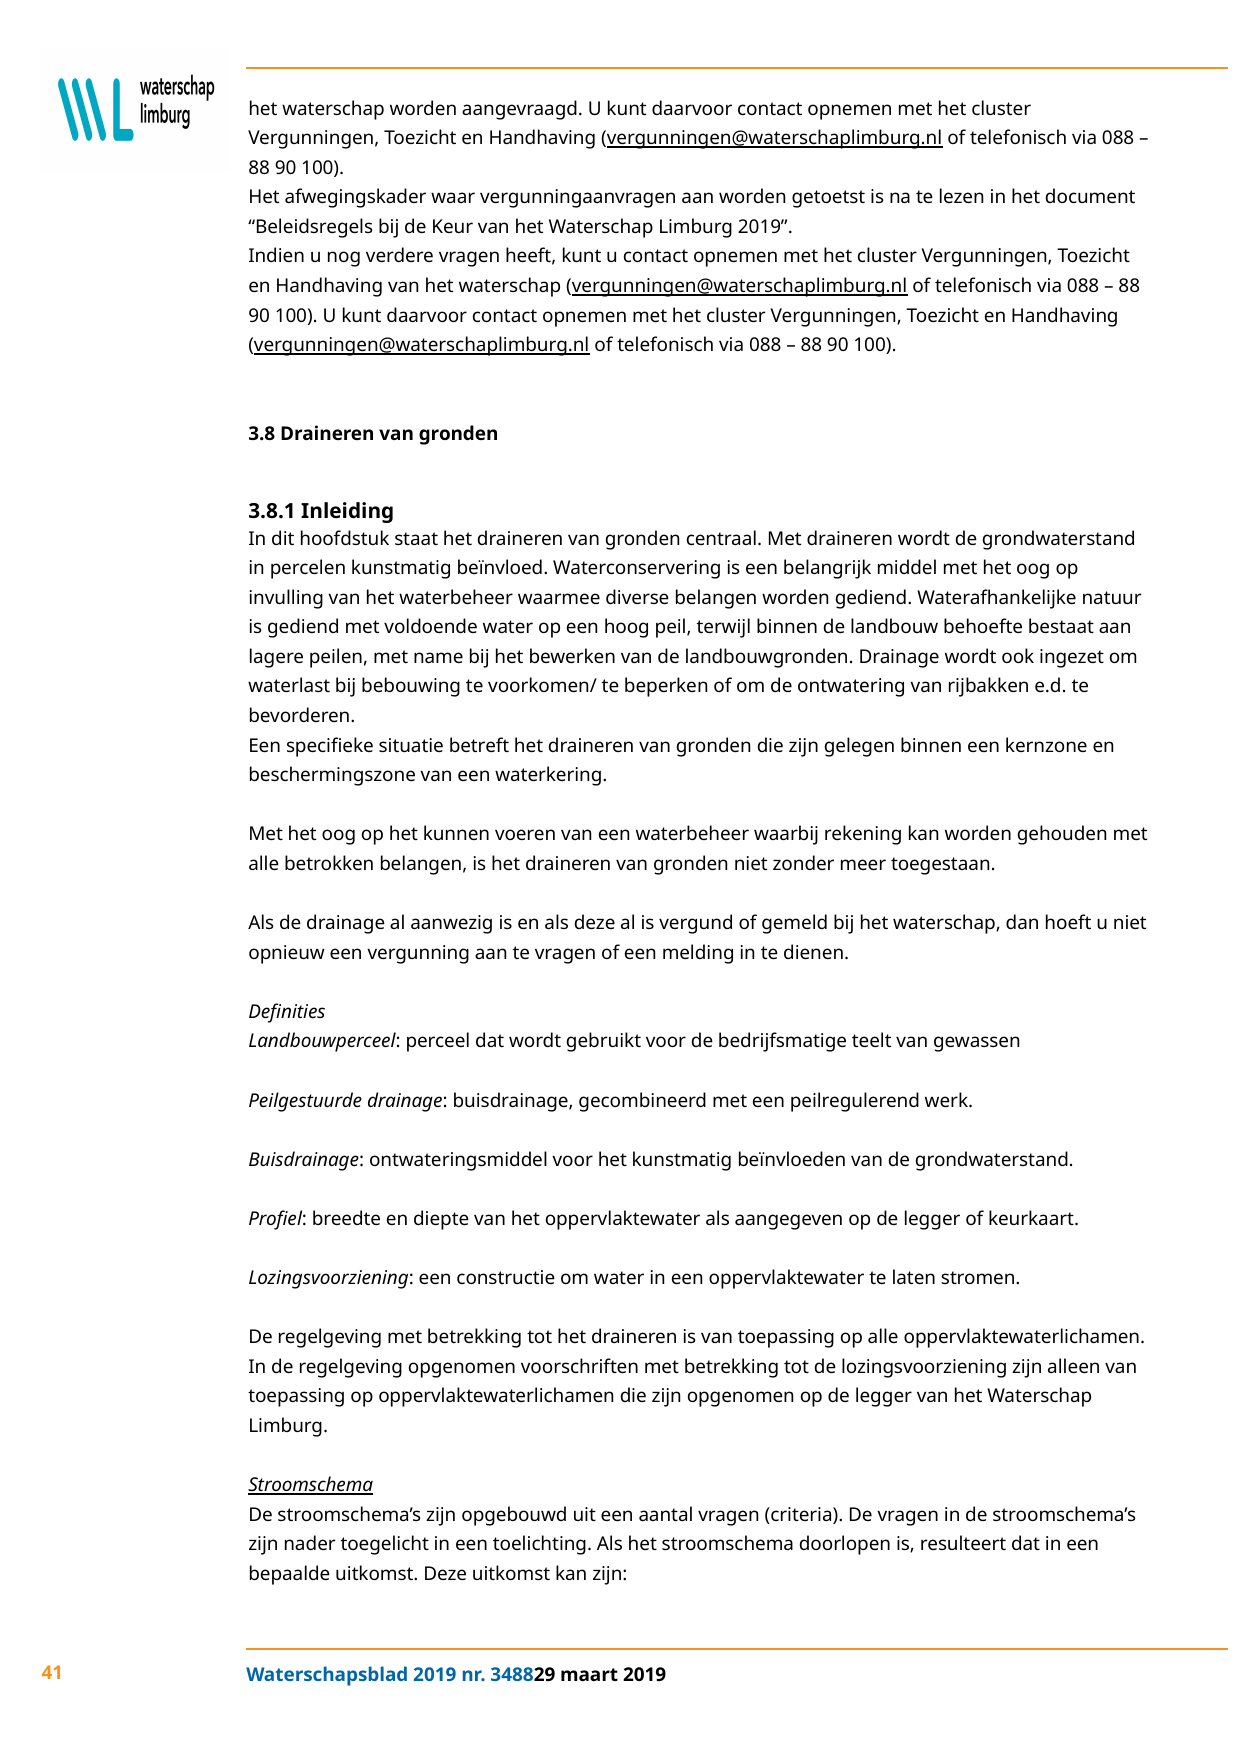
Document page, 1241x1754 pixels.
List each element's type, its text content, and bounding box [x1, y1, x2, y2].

text De stroomschema’s zijn opgebouwd uit een aantal vragen (criteria). De vragen in de stroomschema’s zijn nader toegelicht in een toelichting. Als het stroomschema doorlopen is, resulteert dat in een bepaalde uitkomst. Deze uitkomst kan zijn: [248, 1501, 1152, 1586]
text Definities [248, 998, 1152, 1024]
text Het afwegingskader waar vergunningaanvragen aan worden getoetst is na te lezen in het document “Beleidsregels bij de Keur van het Waterschap Limburg 2019”. [248, 183, 1152, 239]
text Als de drainage al aanwezig is en als deze al is vergund of gemeld bij het waterschap, dan hoeft u niet opnieuw een vergunning aan te vragen of een melding in te dienen. [248, 909, 1152, 965]
text Stroomschema [248, 1471, 1152, 1497]
text Indien u nog verdere vragen heeft, kunt u contact opnemen met het cluster Vergunningen, Toezicht en Handhaving van het waterschap (vergunningen@waterschaplimburg.nl of telefonisch via 088 – 88 90 100). U kunt daarvoor contact opnemen met het cluster Vergunningen, Toezicht en Handhaving (vergunningen@waterschaplimburg.nl of telefonisch via 088 – 88 90 100). [248, 243, 1152, 357]
text Profiel: breedte en diepte van het oppervlaktewater als aangegeven op de legger of keurkaart. [248, 1205, 1152, 1231]
text De regelgeving met betrekking tot het draineren is van toepassing op alle oppervlaktewaterlichamen. In de regelgeving opgenomen voorschriften met betrekking tot de lozingsvoorziening zijn alleen van toepassing op oppervlaktewaterlichamen die zijn opgenomen op de legger van het Waterschap Limburg. [248, 1323, 1152, 1438]
text Lozingsvoorziening: een constructie om water in een oppervlaktewater te laten stromen. [248, 1264, 1152, 1290]
picture [41, 47, 231, 172]
text Buisdrainage: ontwateringsmiddel voor het kunstmatig beïnvloeden van de grondwaterstand. [248, 1146, 1152, 1172]
text 3.8 Draineren van gronden [248, 420, 1152, 446]
text 3.8.1 Inleiding [248, 496, 1152, 525]
text Landbouwperceel: perceel dat wordt gebruikt voor de bedrijfsmatige teelt van gewassen [248, 1028, 1152, 1053]
text het waterschap worden aangevraagd. U kunt daarvoor contact opnemen met het cluster Vergunningen, Toezicht en Handhaving (vergunningen@waterschaplimburg.nl of telefonisch via 088 – 88 90 100). [248, 95, 1152, 180]
text In dit hoofdstuk staat het draineren van gronden centraal. Met draineren wordt de grondwaterstand in percelen kunstmatig beïnvloed. Waterconservering is een belangrijk middel met het oog op invulling van het waterbeheer waarmee diverse belangen worden gediend. Waterafhankelijke natuur is gediend met voldoende water op een hoog peil, terwijl binnen de landbouw behoefte bestaat aan lagere peilen, met name bij het bewerken van de landbouwgronden. Drainage wordt ook ingezet om waterlast bij bebouwing te voorkomen/ te beperken of om de ontwatering van rijbakken e.d. te bevorderen. [248, 525, 1152, 728]
text Met het oog op het kunnen voeren van een waterbeheer waarbij rekening kan worden gehouden met alle betrokken belangen, is het draineren van gronden niet zonder meer toegestaan. [248, 821, 1152, 876]
text Een specifieke situatie betreft het draineren van gronden die zijn gelegen binnen een kernzone en beschermingszone van een waterkering. [248, 732, 1152, 787]
text Peilgestuurde drainage: buisdrainage, gecombineerd met een peilregulerend werk. [248, 1087, 1152, 1113]
